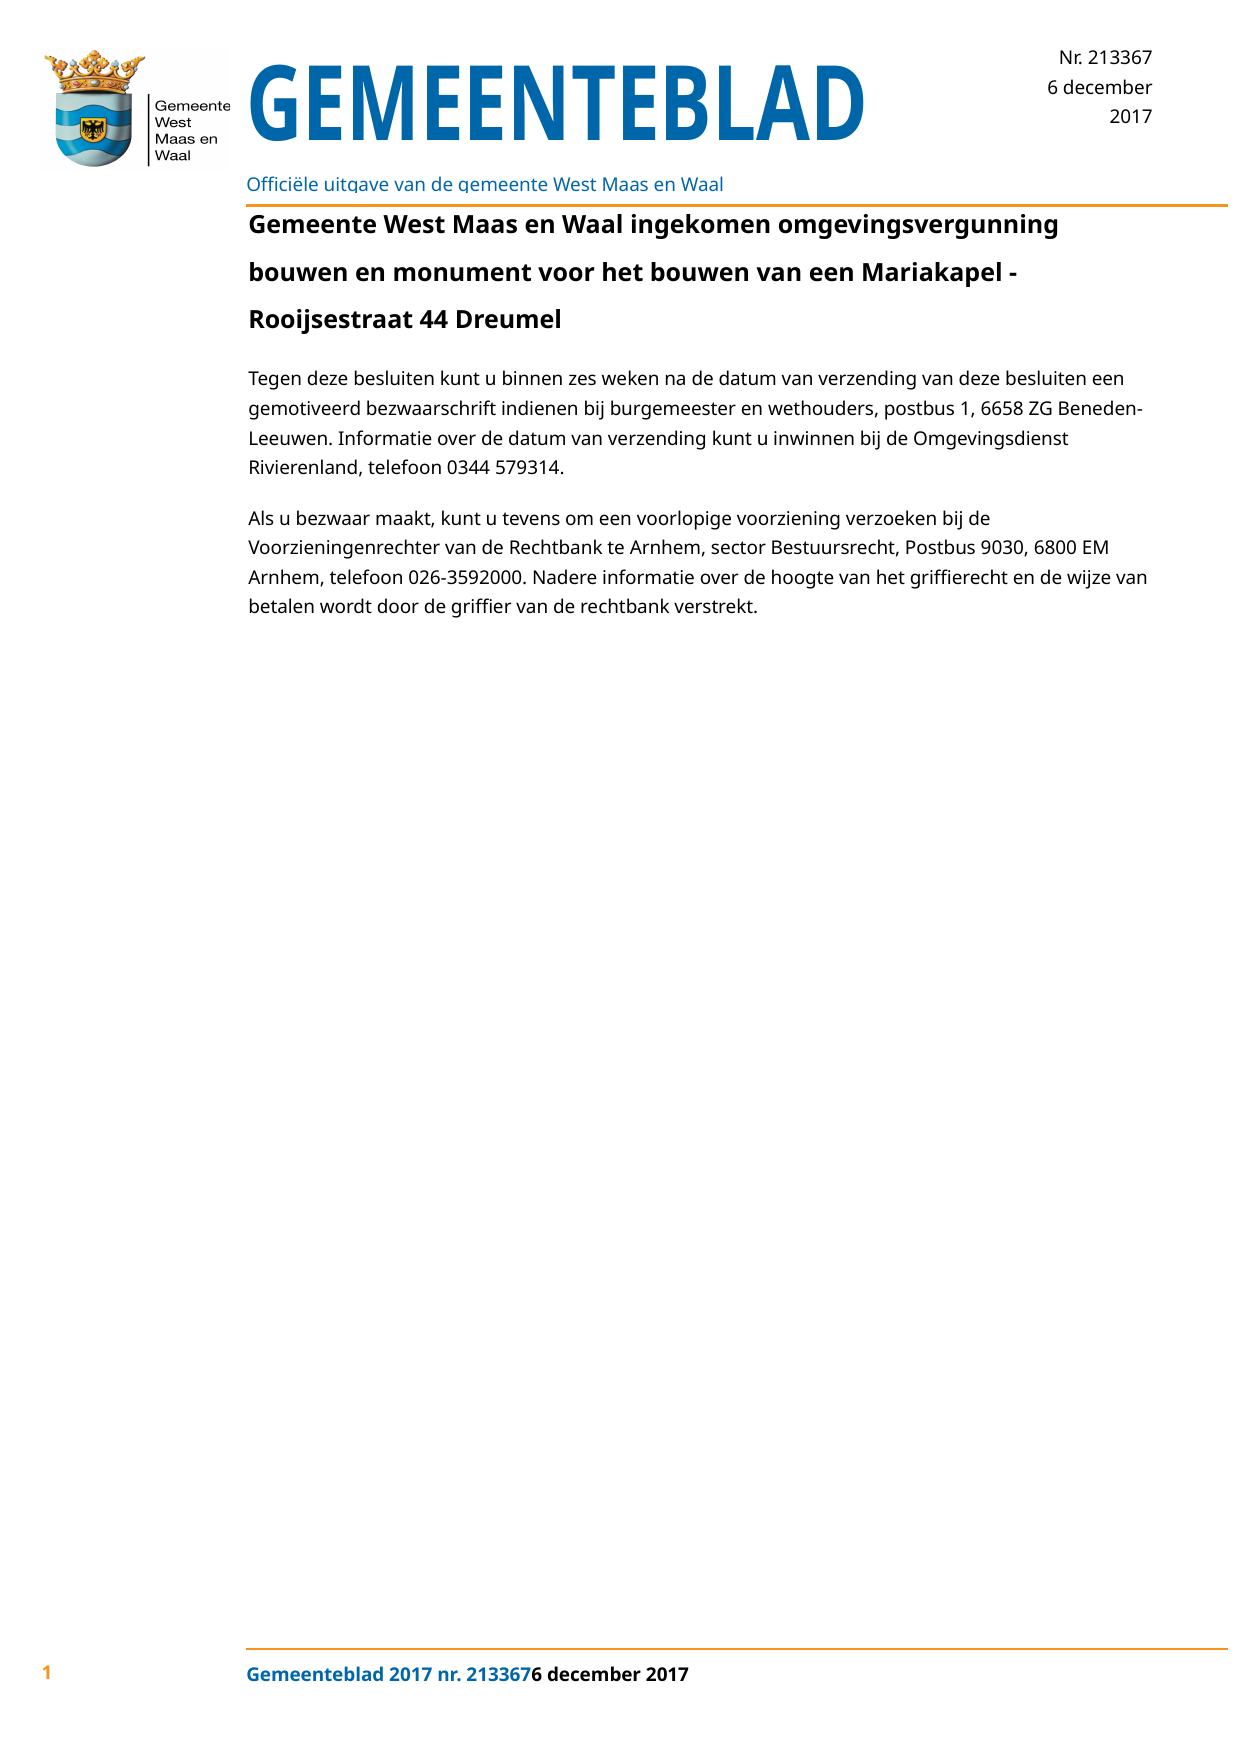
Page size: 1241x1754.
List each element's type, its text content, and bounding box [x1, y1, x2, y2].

text Gemeente West Maas en Waal ingekomen omgevingsvergunning bouwen en monument voor het bouwen van een Mariakapel - Rooijsestraat 44 Dreumel [248, 207, 1152, 336]
picture [41, 47, 231, 172]
text Tegen deze besluiten kunt u binnen zes weken na de datum van verzending van deze besluiten een gemotiveerd bezwaarschrift indienen bij burgemeester en wethouders, postbus 1, 6658 ZG Beneden-Leeuwen. Informatie over de datum van verzending kunt u inwinnen bij de Omgevingsdienst Rivierenland, telefoon 0344 579314. [248, 366, 1152, 480]
text Als u bezwaar maakt, kunt u tevens om een voorlopige voorziening verzoeken bij de Voorzieningenrechter van de Rechtbank te Arnhem, sector Bestuursrecht, Postbus 9030, 6800 EM Arnhem, telefoon 026-3592000. Nadere informatie over de hoogte van het griffierecht en de wijze van betalen wordt door de griffier van de rechtbank verstrekt. [248, 505, 1152, 619]
